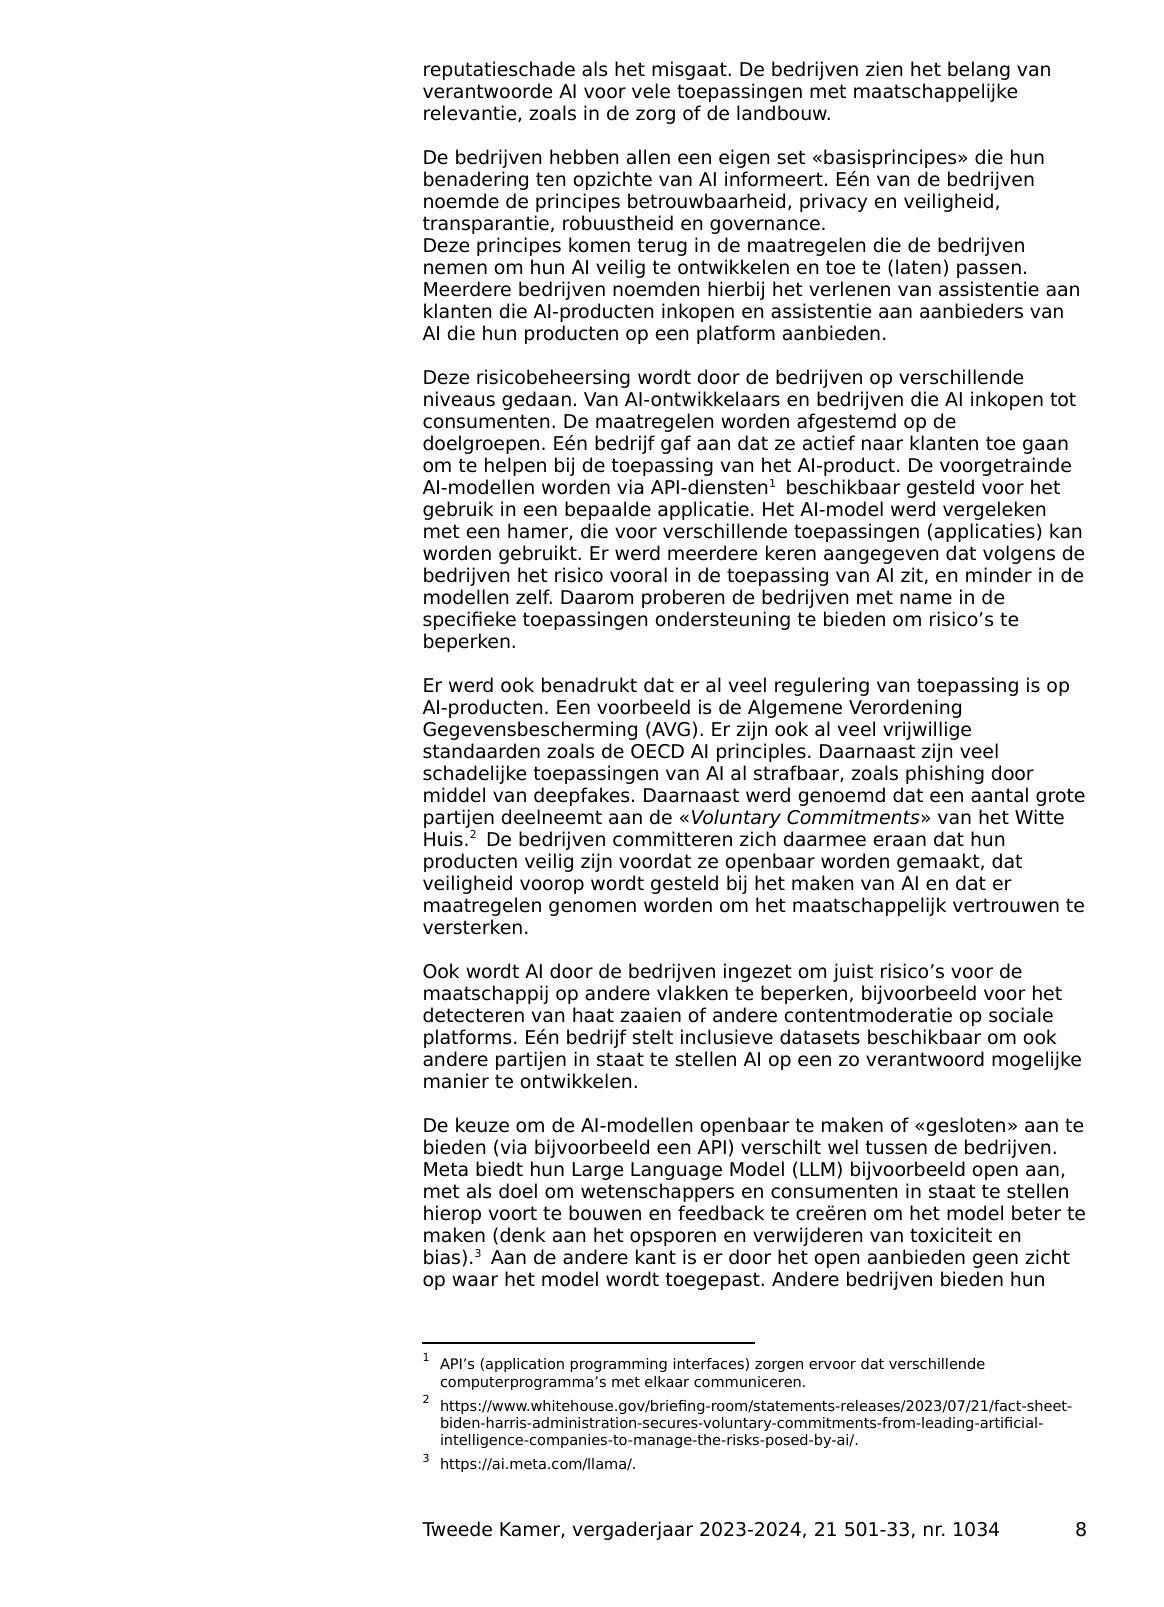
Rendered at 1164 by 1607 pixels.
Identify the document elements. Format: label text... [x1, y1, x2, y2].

text Ook wordt AI door de bedrijven ingezet om juist risico’s voor de maatschappij op andere vlakken te beperken, bijvoorbeeld voor het detecteren van haat zaaien of andere contentmoderatie op sociale platforms. Eén bedrijf stelt inclusieve datasets beschikbaar om ook andere partijen in staat te stellen AI op een zo verantwoord mogelijke manier te ontwikkelen. [422, 961, 1087, 1093]
text De keuze om de AI-modellen openbaar te maken of «gesloten» aan te bieden (via bijvoorbeeld een API) verschilt wel tussen de bedrijven. Meta biedt hun Large Language Model (LLM) bijvoorbeeld open aan, met als doel om wetenschappers en consumenten in staat te stellen hierop voort te bouwen en feedback te creëren om het model beter te maken (denk aan het opsporen en verwijderen van toxiciteit en bias). Aan de andere kant is er door het open aanbieden geen zicht op waar het model wordt toegepast. Andere bedrijven bieden hun [422, 1115, 1087, 1291]
text reputatieschade als het misgaat. De bedrijven zien het belang van verantwoorde AI voor vele toepassingen met maatschappelijke relevantie, zoals in de zorg of de landbouw. [422, 59, 1087, 125]
text Er werd ook benadrukt dat er al veel regulering van toepassing is op AI-producten. Een voorbeeld is de Algemene Verordening Gegevensbescherming (AVG). Er zijn ook al veel vrijwillige standaarden zoals de OECD AI principles. Daarnaast zijn veel schadelijke toepassingen van AI al strafbaar, zoals phishing door middel van deepfakes. Daarnaast werd genoemd dat een aantal grote partijen deelneemt aan de «Voluntary Commitments» van het Witte Huis. De bedrijven committeren zich daarmee eraan dat hun producten veilig zijn voordat ze openbaar worden gemaakt, dat veiligheid voorop wordt gesteld bij het maken van AI en dat er maatregelen genomen worden om het maatschappelijk vertrouwen te versterken. [422, 675, 1087, 939]
text https://www.whitehouse.gov/briefing-room/statements-releases/2023/07/21/fact-sheet-biden-harris-administration-secures-voluntary-commitments-from-leading-artificial-intelligence-companies-to-manage-the-risks-posed-by-ai/. [422, 1393, 1087, 1449]
text Deze principes komen terug in de maatregelen die de bedrijven nemen om hun AI veilig te ontwikkelen en toe te (laten) passen. Meerdere bedrijven noemden hierbij het verlenen van assistentie aan klanten die AI-producten inkopen en assistentie aan aanbieders van AI die hun producten op een platform aanbieden. [422, 235, 1087, 345]
text https://ai.meta.com/llama/. [422, 1452, 1087, 1474]
text Deze risicobeheersing wordt door de bedrijven op verschillende niveaus gedaan. Van AI-ontwikkelaars en bedrijven die AI inkopen tot consumenten. De maatregelen worden afgestemd op de doelgroepen. Eén bedrijf gaf aan dat ze actief naar klanten toe gaan om te helpen bij de toepassing van het AI-product. De voorgetrainde AI-modellen worden via API-diensten beschikbaar gesteld voor het gebruik in een bepaalde applicatie. Het AI-model werd vergeleken met een hamer, die voor verschillende toepassingen (applicaties) kan worden gebruikt. Er werd meerdere keren aangegeven dat volgens de bedrijven het risico vooral in de toepassing van AI zit, en minder in de modellen zelf. Daarom proberen de bedrijven met name in de specifieke toepassingen ondersteuning te bieden om risico’s te beperken. [422, 367, 1087, 653]
text De bedrijven hebben allen een eigen set «basisprincipes» die hun benadering ten opzichte van AI informeert. Eén van de bedrijven noemde de principes betrouwbaarheid, privacy en veiligheid, transparantie, robuustheid en governance. [422, 147, 1087, 235]
text API’s (application programming interfaces) zorgen ervoor dat verschillende computerprogramma’s met elkaar communiceren. [422, 1352, 1087, 1391]
